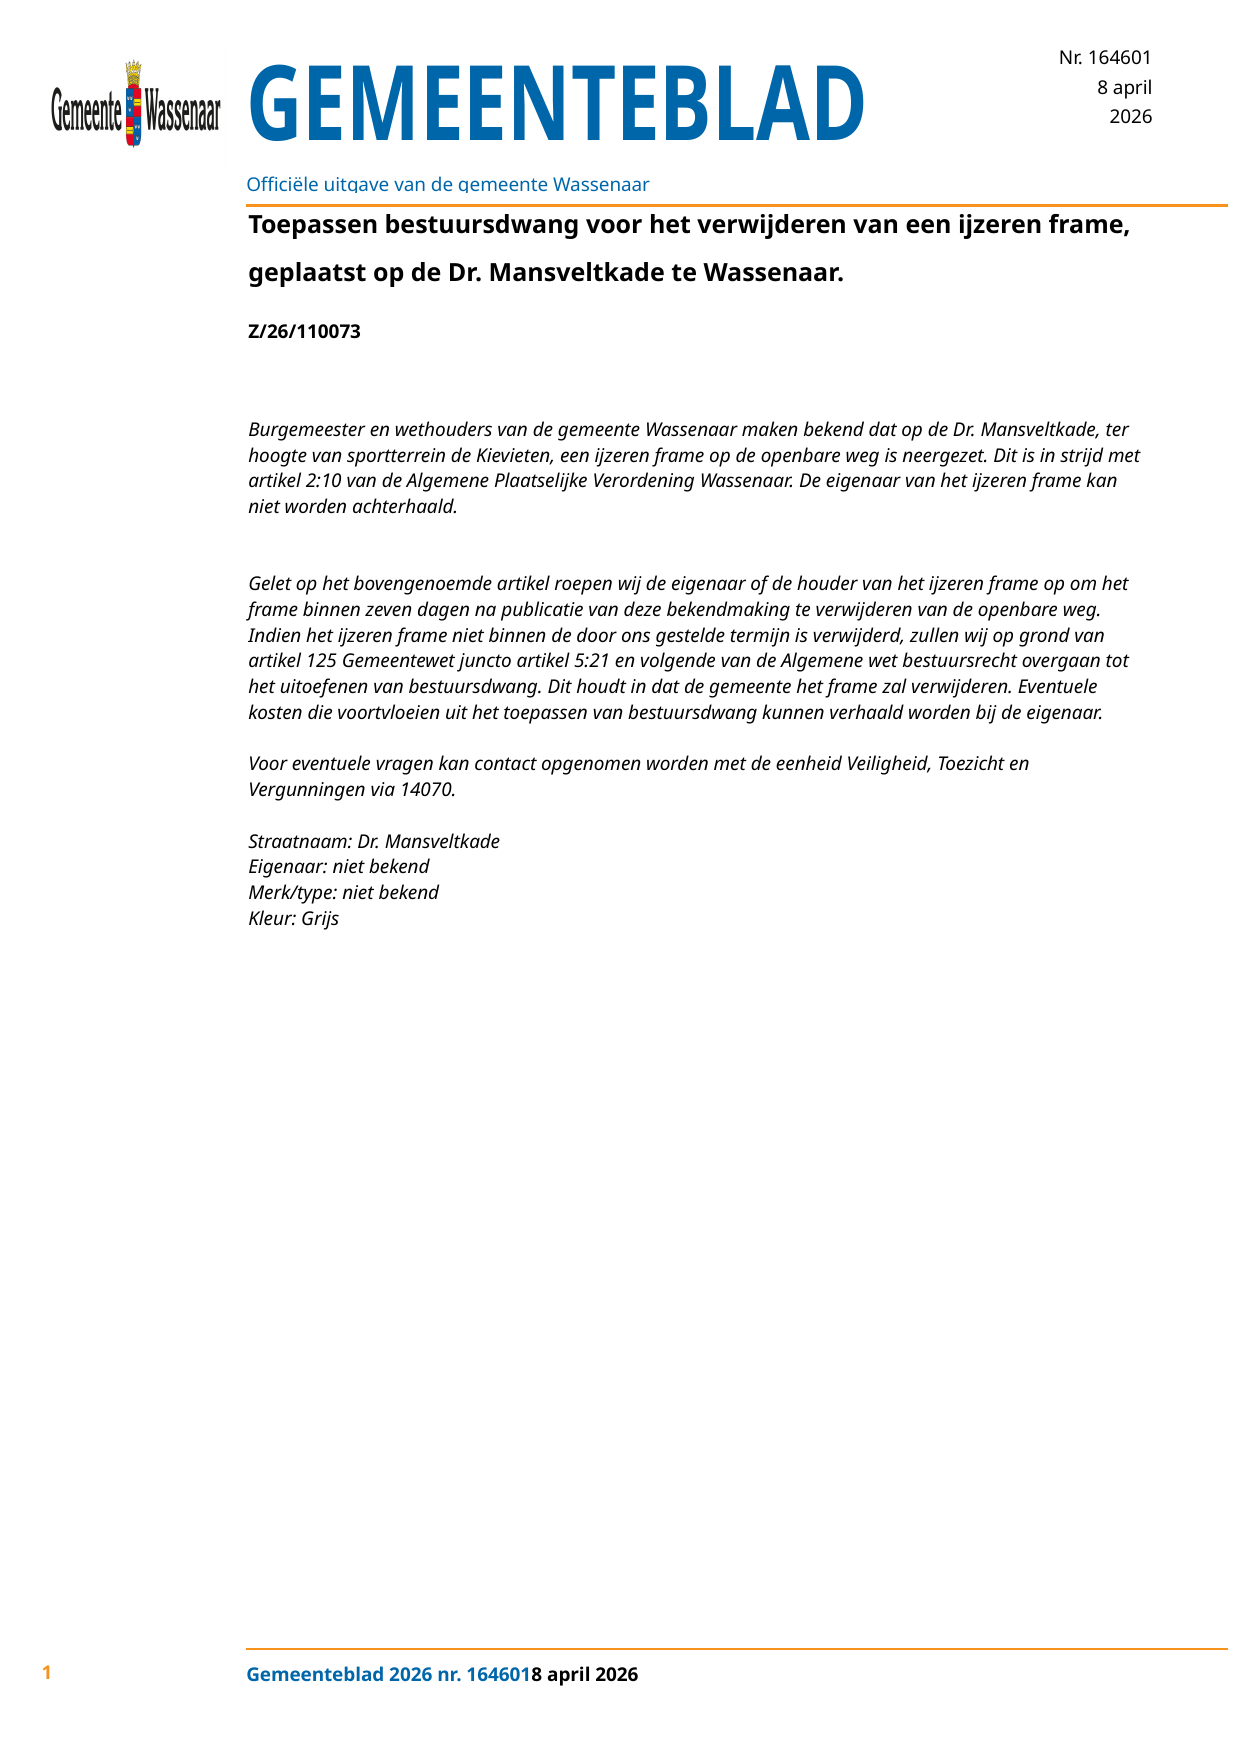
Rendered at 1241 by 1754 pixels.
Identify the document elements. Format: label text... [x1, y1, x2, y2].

text Gelet op het bovengenoemde artikel roepen wij de eigenaar of de houder van het ijzeren frame op om het frame binnen zeven dagen na publicatie van deze bekendmaking te verwijderen van de openbare weg. Indien het ijzeren frame niet binnen de door ons gestelde termijn is verwijderd, zullen wij op grond van artikel 125 Gemeentewet juncto artikel 5:21 en volgende van de Algemene wet bestuursrecht overgaan tot het uitoefenen van bestuursdwang. Dit houdt in dat de gemeente het frame zal verwijderen. Eventuele kosten die voortvloeien uit het toepassen van bestuursdwang kunnen verhaald worden bij de eigenaar. [248, 571, 1152, 725]
text Burgemeester en wethouders van de gemeente Wassenaar maken bekend dat op de Dr. Mansveltkade, ter hoogte van sportterrein de Kievieten, een ijzeren frame op de openbare weg is neergezet. Dit is in strijd met artikel 2:10 van de Algemene Plaatselijke Verordening Wassenaar. De eigenaar van het ijzeren frame kan niet worden achterhaald. [248, 416, 1152, 519]
text Straatnaam: Dr. Mansveltkade [248, 828, 1152, 853]
text Toepassen bestuursdwang voor het verwijderen van een ijzeren frame, geplaatst op de Dr. Mansveltkade te Wassenaar. [248, 207, 1152, 288]
picture [41, 47, 231, 172]
text Eigenaar: niet bekend [248, 853, 1152, 879]
text Voor eventuele vragen kan contact opgenomen worden met de eenheid Veiligheid, Toezicht en Vergunningen via 14070. [248, 751, 1152, 802]
text Z/26/110073 [248, 318, 1152, 344]
text Kleur: Grijs [248, 905, 1152, 931]
text Merk/type: niet bekend [248, 879, 1152, 905]
